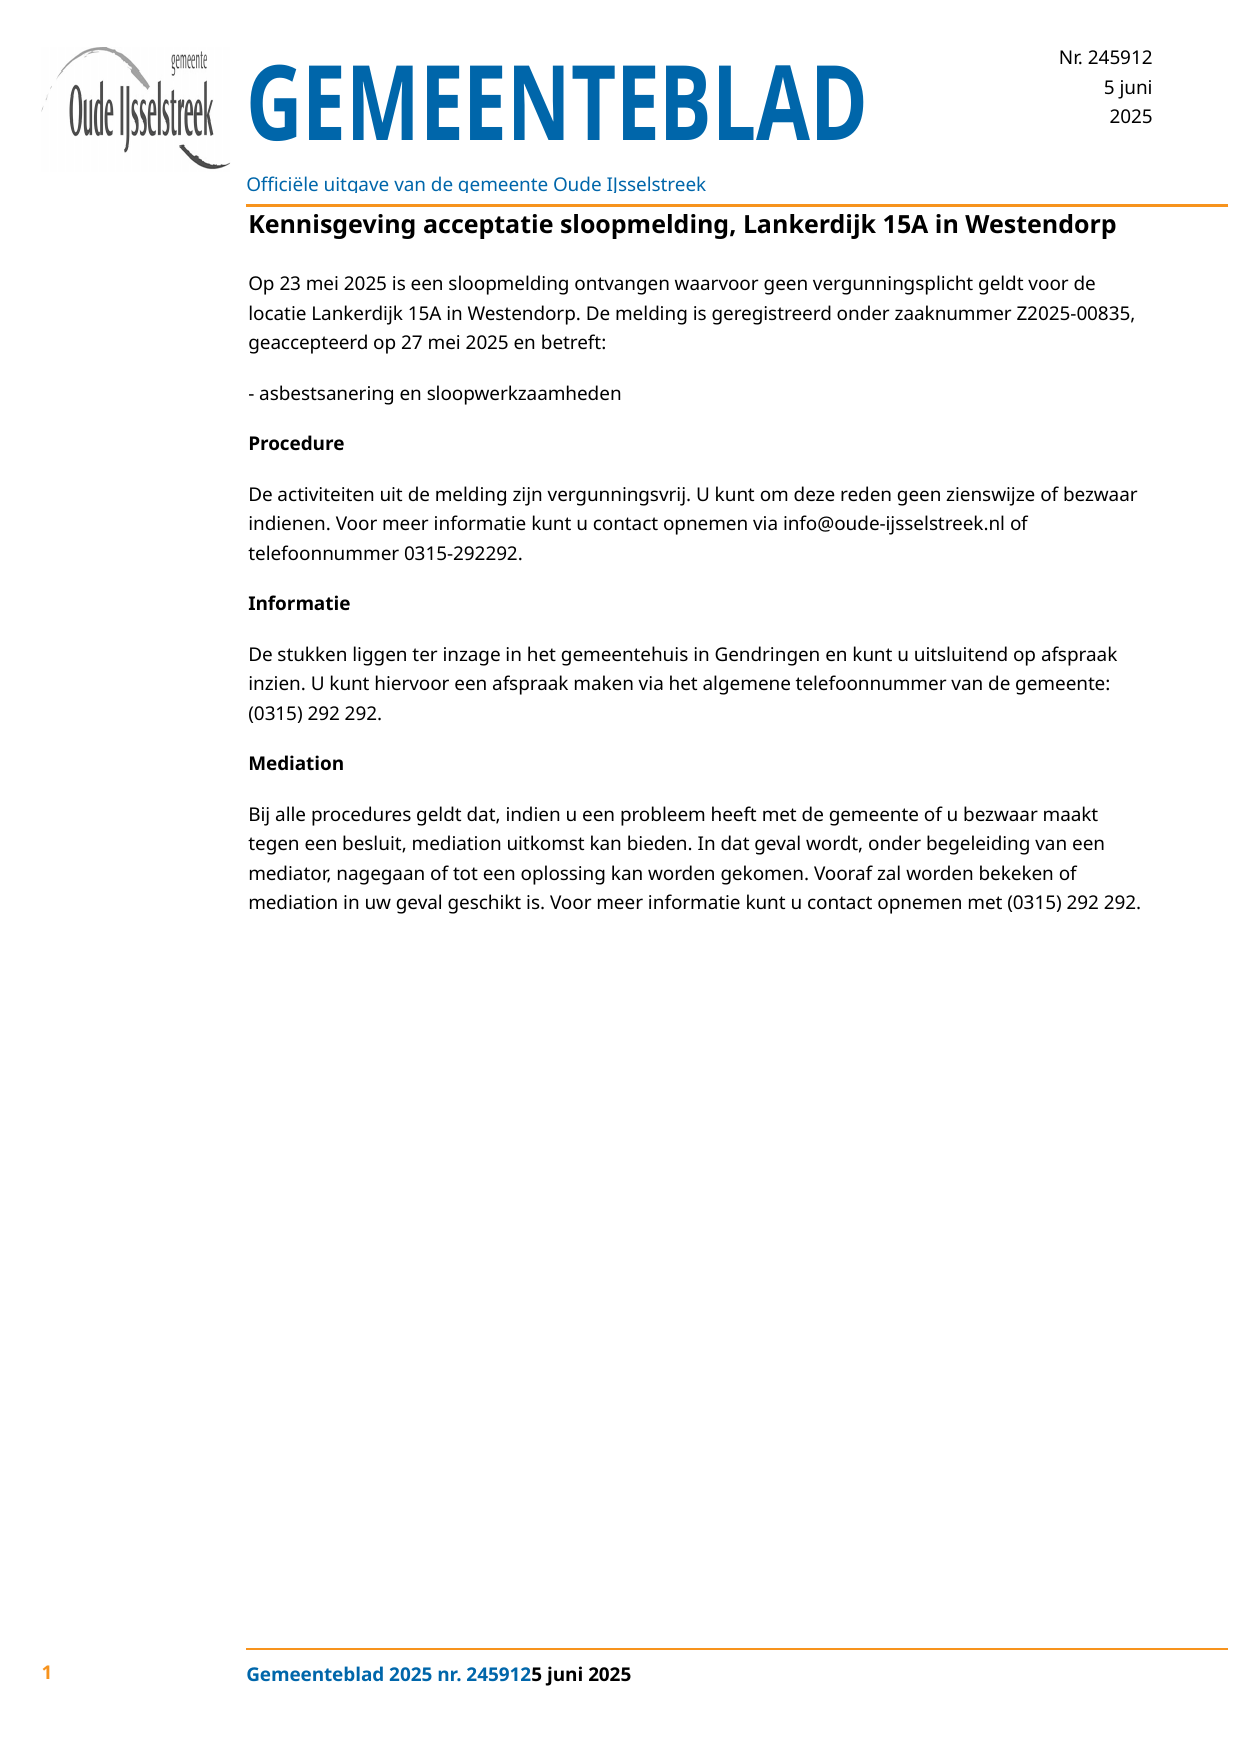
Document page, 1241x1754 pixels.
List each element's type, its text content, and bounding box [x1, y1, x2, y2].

text De stukken liggen ter inzage in het gemeentehuis in Gendringen en kunt u uitsluitend op afspraak inzien. U kunt hiervoor een afspraak maken via het algemene telefoonnummer van de gemeente: (0315) 292 292. [248, 641, 1152, 726]
text Op 23 mei 2025 is een sloopmelding ontvangen waarvoor geen vergunningsplicht geldt voor de locatie Lankerdijk 15A in Westendorp. De melding is geregistreerd onder zaaknummer Z2025-00835, geaccepteerd op 27 mei 2025 en betreft: [248, 270, 1152, 355]
text Mediation [248, 750, 1152, 776]
text Bij alle procedures geldt dat, indien u een probleem heeft met de gemeente of u bezwaar maakt tegen een besluit, mediation uitkomst kan bieden. In dat geval wordt, onder begeleiding van een mediator, nagegaan of tot een oplossing kan worden gekomen. Vooraf zal worden bekeken of mediation in uw geval geschikt is. Voor meer informatie kunt u contact opnemen met (0315) 292 292. [248, 801, 1152, 915]
text Informatie [248, 590, 1152, 616]
text Kennisgeving acceptatie sloopmelding, Lankerdijk 15A in Westendorp [248, 207, 1152, 241]
text De activiteiten uit de melding zijn vergunningsvrij. U kunt om deze reden geen zienswijze of bezwaar indienen. Voor meer informatie kunt u contact opnemen via info@oude-ijsselstreek.nl of telefoonnummer 0315-292292. [248, 481, 1152, 566]
text Procedure [248, 430, 1152, 456]
text - asbestsanering en sloopwerkzaamheden [248, 380, 1152, 406]
picture [41, 47, 231, 172]
